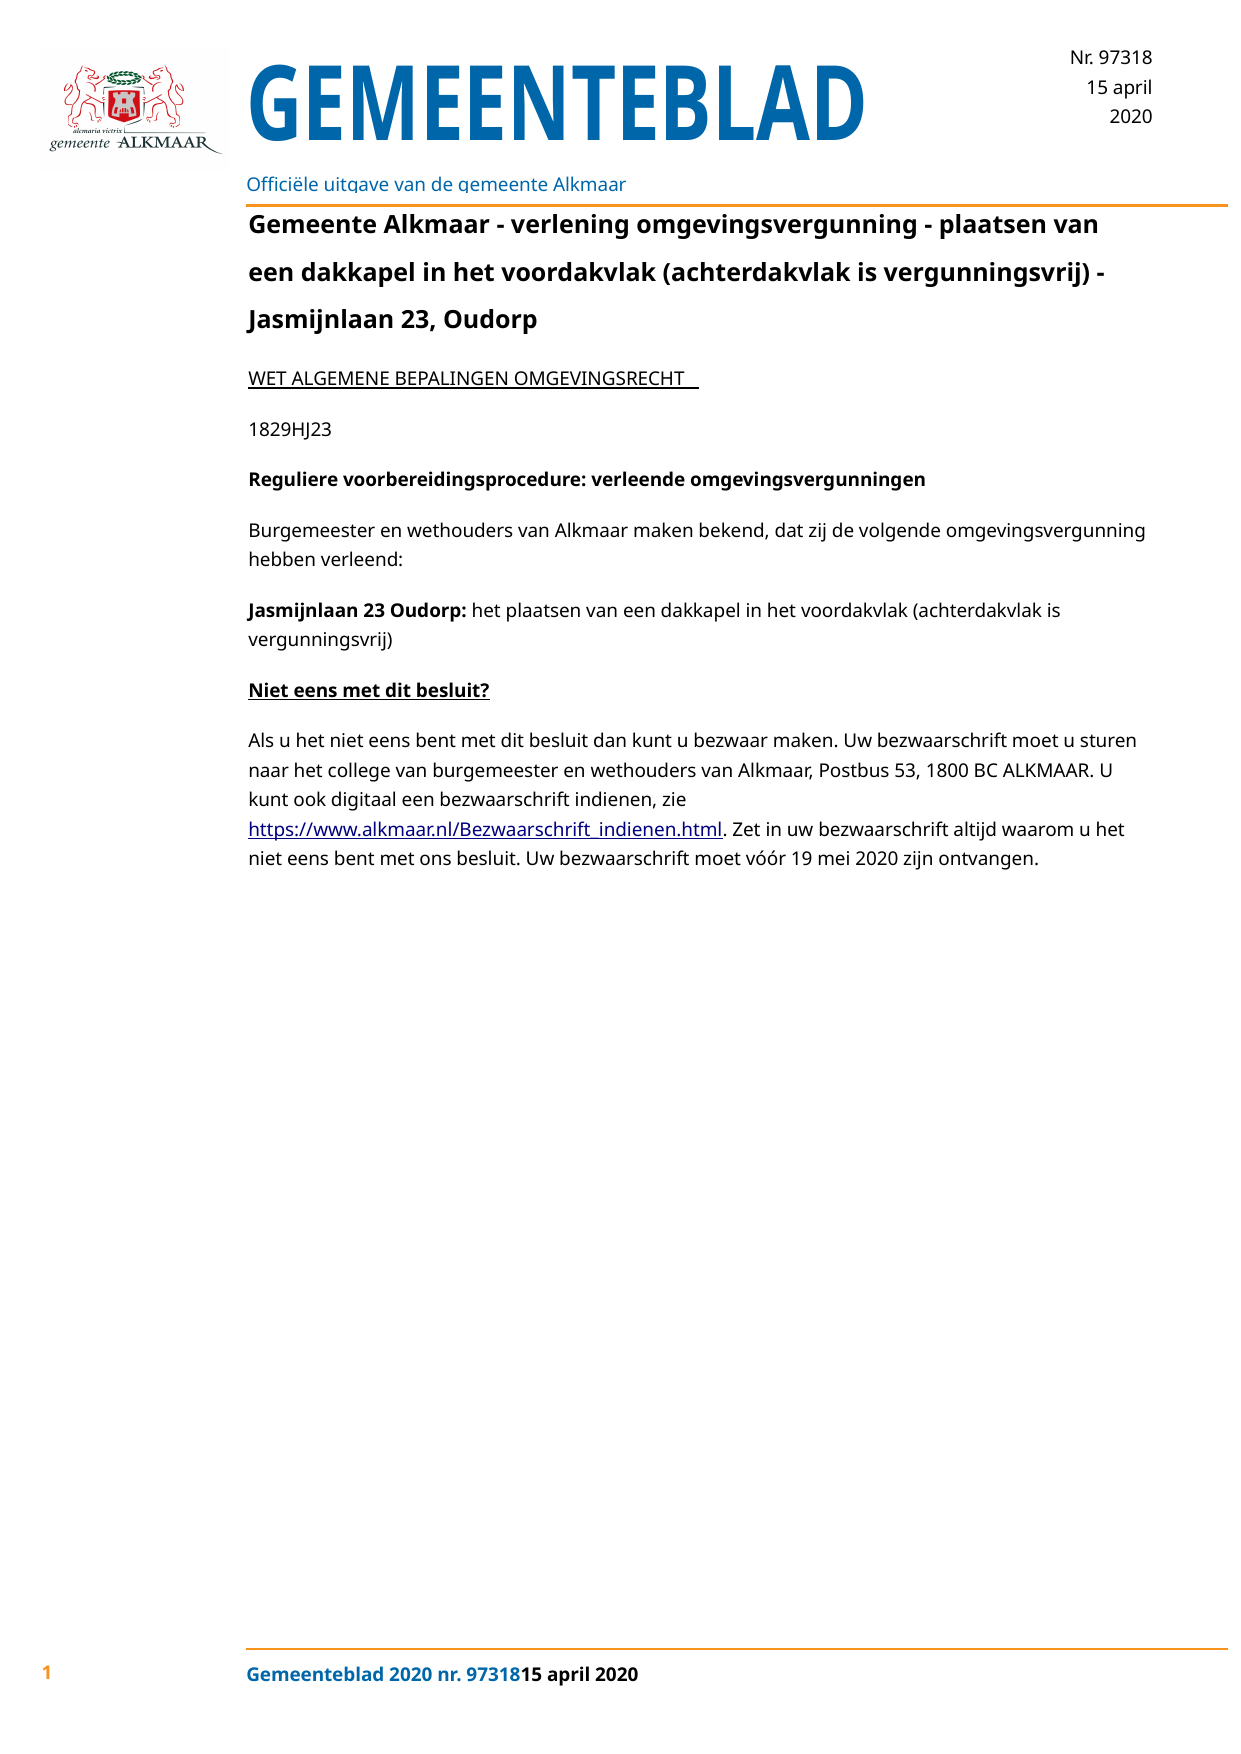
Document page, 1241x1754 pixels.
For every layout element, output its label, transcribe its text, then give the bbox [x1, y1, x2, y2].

text Jasmijnlaan 23 Oudorp: het plaatsen van een dakkapel in het voordakvlak (achterdakvlak is vergunningsvrij) [248, 597, 1152, 652]
text Niet eens met dit besluit? [248, 677, 1152, 702]
text Reguliere voorbereidingsprocedure: verleende omgevingsvergunningen [248, 466, 1152, 492]
text Als u het niet eens bent met dit besluit dan kunt u bezwaar maken. Uw bezwaarschrift moet u sturen naar het college van burgemeester en wethouders van Alkmaar, Postbus 53, 1800 BC ALKMAAR. U kunt ook digitaal een bezwaarschrift indienen, zie https://www.alkmaar.nl/Bezwaarschrift_indienen.html. Zet in uw bezwaarschrift altijd waarom u het niet eens bent met ons besluit. Uw bezwaarschrift moet vóór 19 mei 2020 zijn ontvangen. [248, 727, 1152, 871]
picture [41, 47, 231, 172]
text Gemeente Alkmaar - verlening omgevingsvergunning - plaatsen van een dakkapel in het voordakvlak (achterdakvlak is vergunningsvrij) - Jasmijnlaan 23, Oudorp [248, 207, 1152, 336]
text Burgemeester en wethouders van Alkmaar maken bekend, dat zij de volgende omgevingsvergunning hebben verleend: [248, 517, 1152, 572]
text WET ALGEMENE BEPALINGEN OMGEVINGSRECHT [248, 366, 1152, 391]
text 1829HJ23 [248, 416, 1152, 442]
